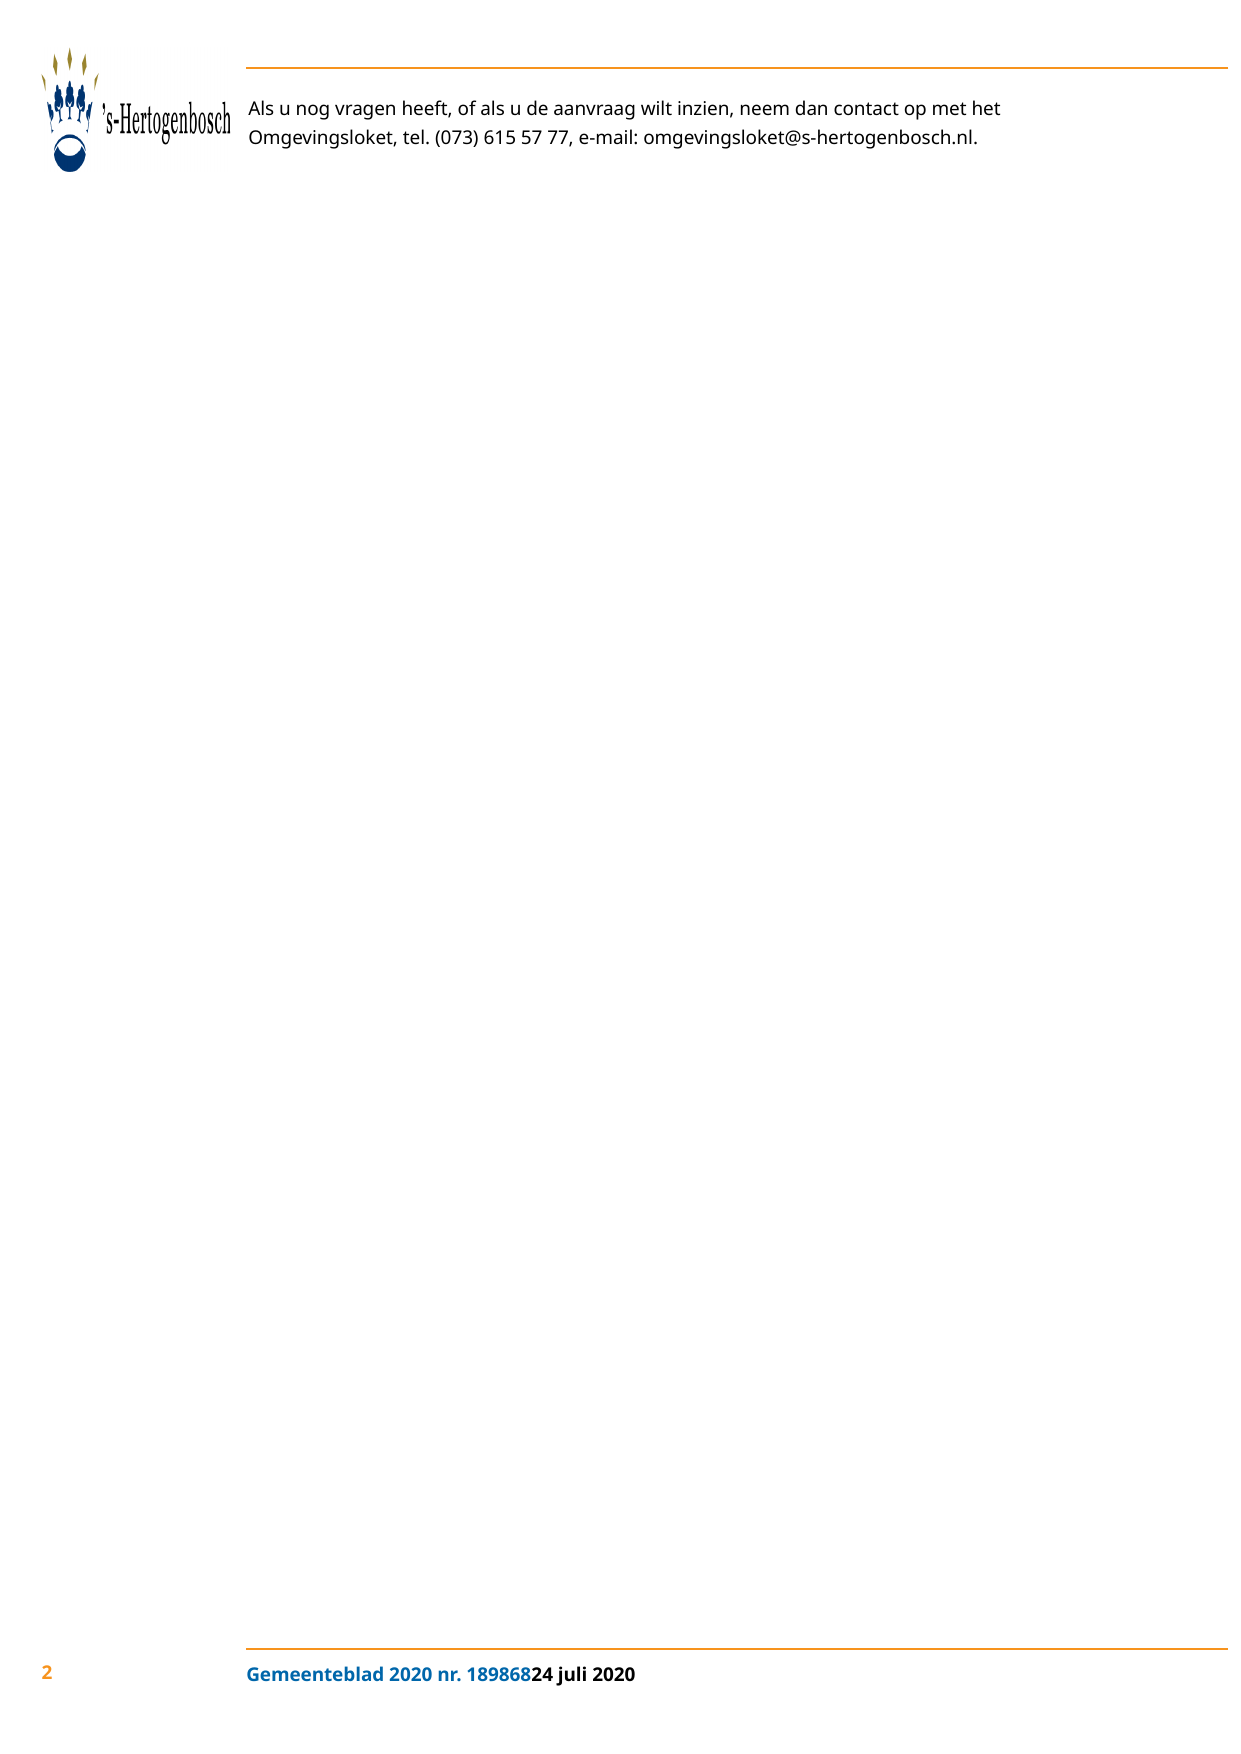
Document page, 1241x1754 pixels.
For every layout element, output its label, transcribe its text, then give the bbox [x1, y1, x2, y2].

text Als u nog vragen heeft, of als u de aanvraag wilt inzien, neem dan contact op met het Omgevingsloket, tel. (073) 615 57 77, e-mail: omgevingsloket@s-hertogenbosch.nl. [248, 95, 1152, 150]
picture [41, 47, 231, 172]
